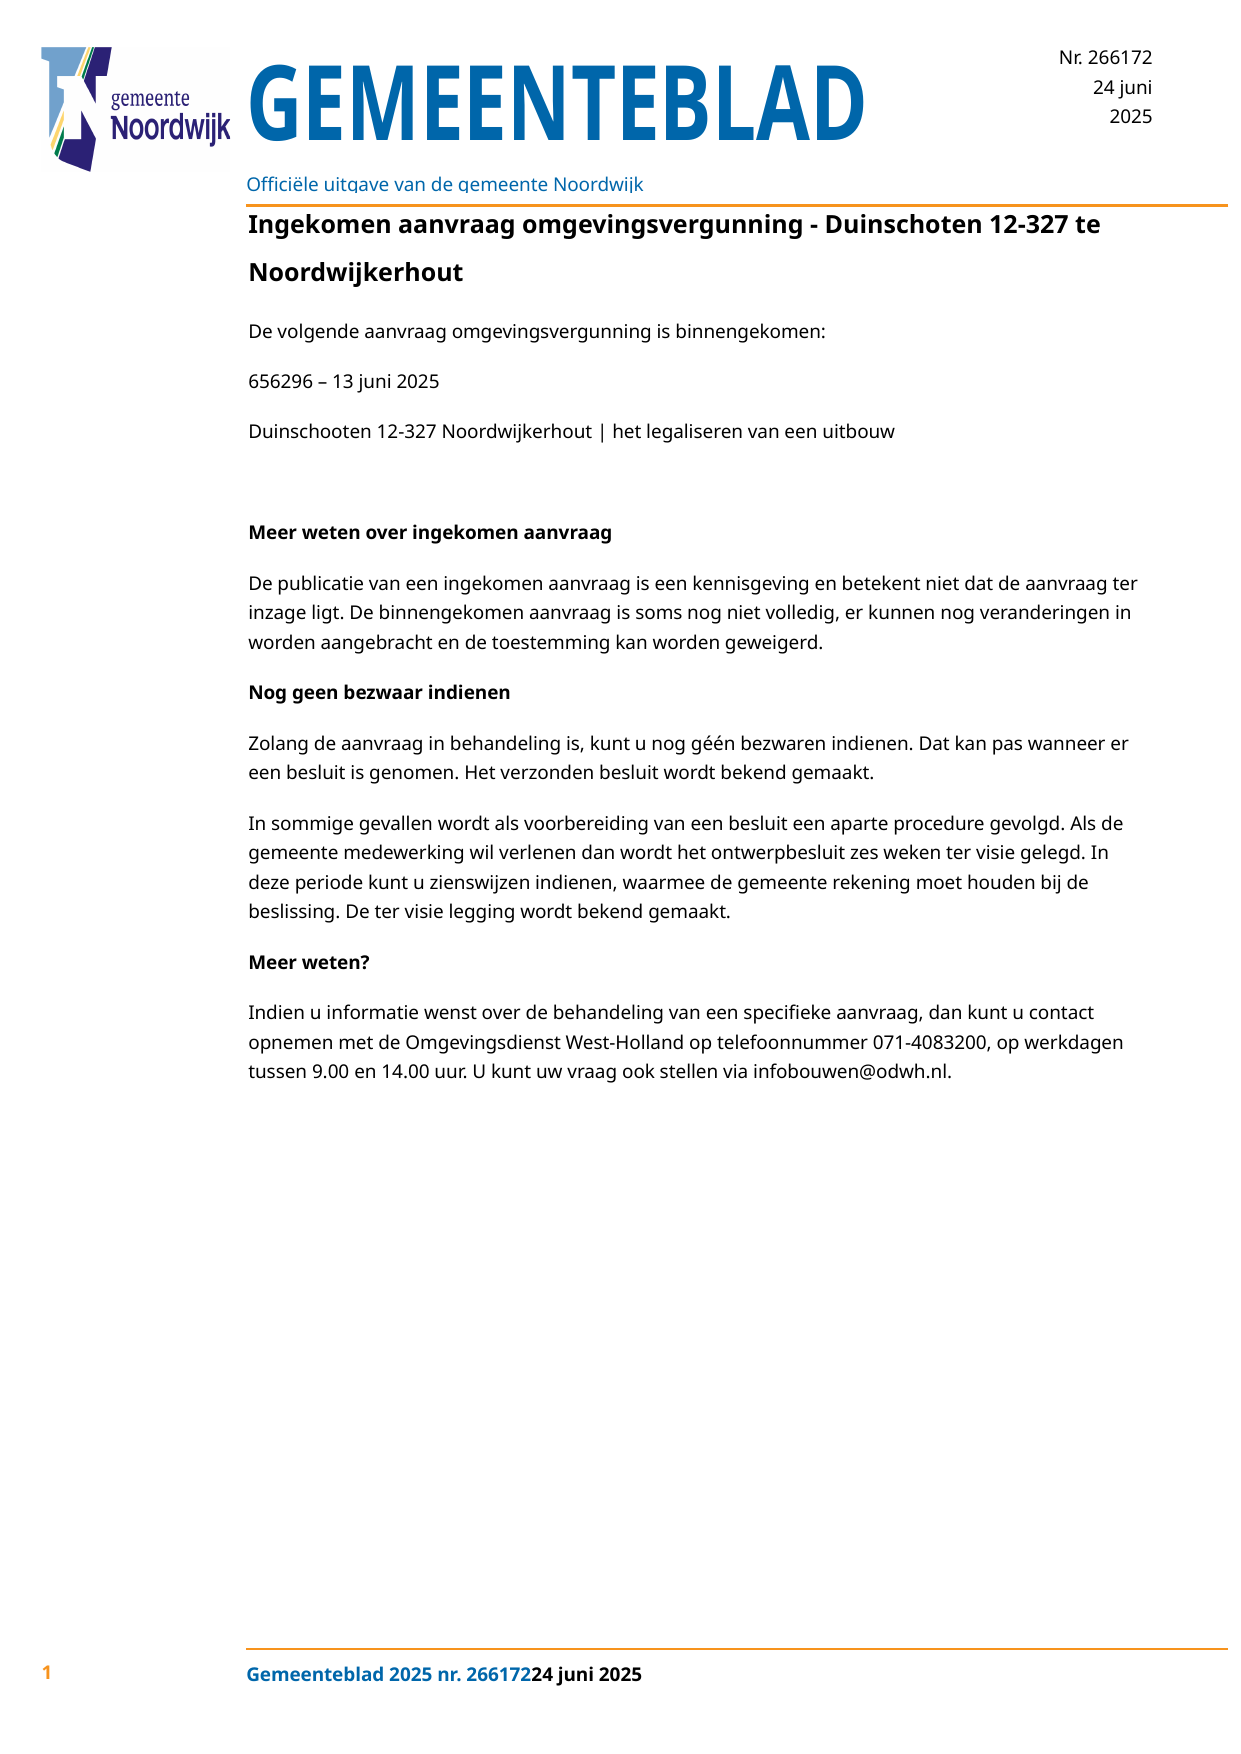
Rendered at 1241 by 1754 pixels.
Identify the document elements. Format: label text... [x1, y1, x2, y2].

text Duinschooten 12-327 Noordwijkerhout | het legaliseren van een uitbouw [248, 419, 1152, 444]
picture [41, 47, 231, 172]
text De volgende aanvraag omgevingsvergunning is binnengekomen: [248, 318, 1152, 344]
text In sommige gevallen wordt als voorbereiding van een besluit een aparte procedure gevolgd. Als de gemeente medewerking wil verlenen dan wordt het ontwerpbesluit zes weken ter visie gelegd. In deze periode kunt u zienswijzen indienen, waarmee de gemeente rekening moet houden bij de beslissing. De ter visie legging wordt bekend gemaakt. [248, 810, 1152, 924]
text Meer weten? [248, 949, 1152, 975]
text Indien u informatie wenst over de behandeling van een specifieke aanvraag, dan kunt u contact opnemen met de Omgevingsdienst West-Holland op telefoonnummer 071-4083200, op werkdagen tussen 9.00 en 14.00 uur. U kunt uw vraag ook stellen via infobouwen@odwh.nl. [248, 999, 1152, 1084]
text Zolang de aanvraag in behandeling is, kunt u nog géén bezwaren indienen. Dat kan pas wanneer er een besluit is genomen. Het verzonden besluit wordt bekend gemaakt. [248, 730, 1152, 785]
text Nog geen bezwaar indienen [248, 679, 1152, 705]
text Meer weten over ingekomen aanvraag [248, 519, 1152, 545]
text De publicatie van een ingekomen aanvraag is een kennisgeving en betekent niet dat de aanvraag ter inzage ligt. De binnengekomen aanvraag is soms nog niet volledig, er kunnen nog veranderingen in worden aangebracht en de toestemming kan worden geweigerd. [248, 570, 1152, 655]
text Ingekomen aanvraag omgevingsvergunning - Duinschoten 12-327 te Noordwijkerhout [248, 207, 1152, 288]
text 656296 – 13 juni 2025 [248, 368, 1152, 394]
